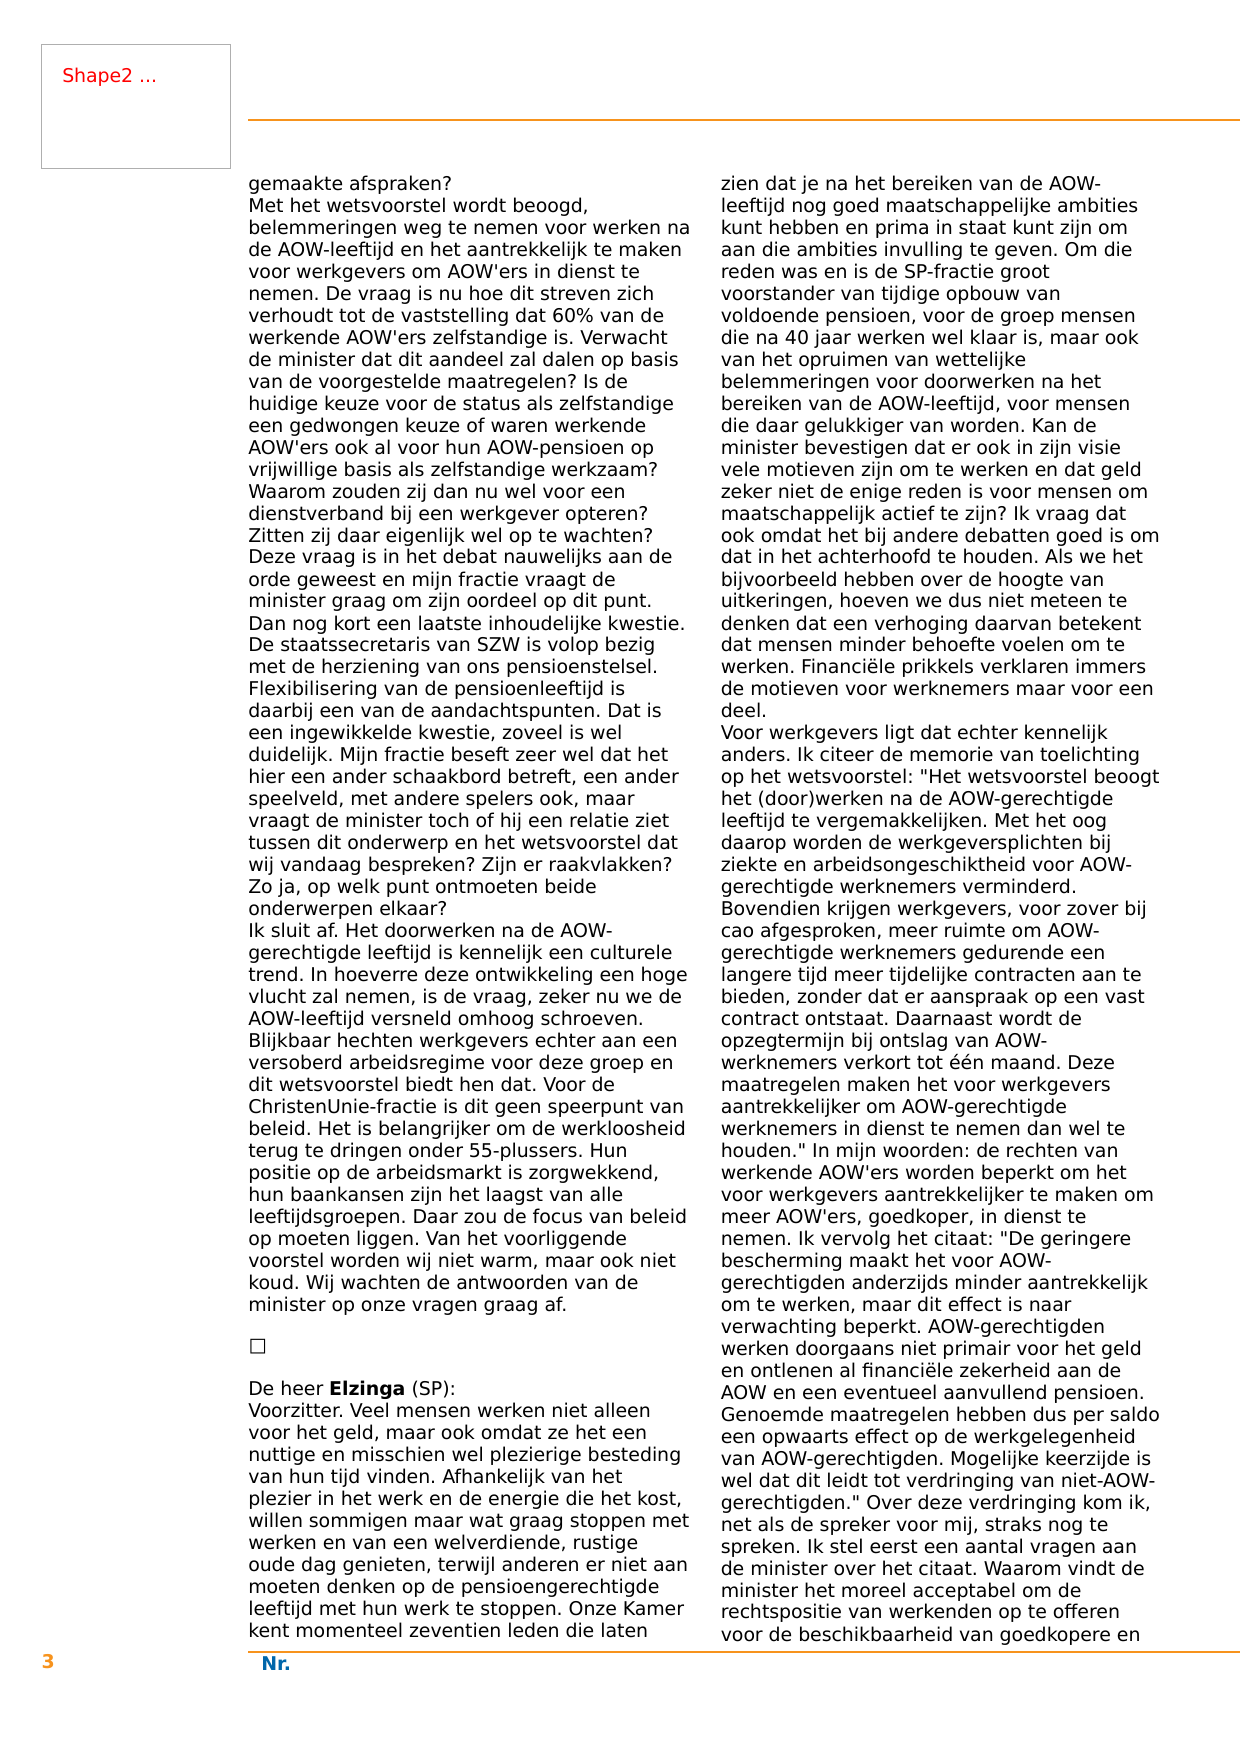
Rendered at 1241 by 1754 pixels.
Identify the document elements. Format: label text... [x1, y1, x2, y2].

text Voorzitter. Veel mensen werken niet alleen voor het geld, maar ook omdat ze het een nuttige en misschien wel plezierige besteding van hun tijd vinden. Afhankelijk van het plezier in het werk en de energie die het kost, willen sommigen maar wat graag stoppen met werken en van een welverdiende, rustige oude dag genieten, terwijl anderen er niet aan moeten denken op de pensioengerechtigde leeftijd met hun werk te stoppen. Onze Kamer kent momenteel zeventien leden die laten [248, 1400, 691, 1641]
text Ik sluit af. Het doorwerken na de AOW-gerechtigde leeftijd is kennelijk een culturele trend. In hoeverre deze ontwikkeling een hoge vlucht zal nemen, is de vraag, zeker nu we de AOW-leeftijd versneld omhoog schroeven. Blijkbaar hechten werkgevers echter aan een versoberd arbeidsregime voor deze groep en dit wetsvoorstel biedt hen dat. Voor de ChristenUnie-fractie is dit geen speerpunt van beleid. Het is belangrijker om de werkloosheid terug te dringen onder 55-plussers. Hun positie op de arbeidsmarkt is zorgwekkend, hun baankansen zijn het laagst van alle leeftijdsgroepen. Daar zou de focus van beleid op moeten liggen. Van het voorliggende voorstel worden wij niet warm, maar ook niet koud. Wij wachten de antwoorden van de minister op onze vragen graag af. [248, 920, 691, 1316]
text gemaakte afspraken? [248, 173, 691, 195]
text zien dat je na het bereiken van de AOW-leeftijd nog goed maatschappelijke ambities kunt hebben en prima in staat kunt zijn om aan die ambities invulling te geven. Om die reden was en is de SP-fractie groot voorstander van tijdige opbouw van voldoende pensioen, voor de groep mensen die na 40 jaar werken wel klaar is, maar ook van het opruimen van wettelijke belemmeringen voor doorwerken na het bereiken van de AOW-leeftijd, voor mensen die daar gelukkiger van worden. Kan de minister bevestigen dat er ook in zijn visie vele motieven zijn om te werken en dat geld zeker niet de enige reden is voor mensen om maatschappelijk actief te zijn? Ik vraag dat ook omdat het bij andere debatten goed is om dat in het achterhoofd te houden. Als we het bijvoorbeeld hebben over de hoogte van uitkeringen, hoeven we dus niet meteen te denken dat een verhoging daarvan betekent dat mensen minder behoefte voelen om te werken. Financiële prikkels verklaren immers de motieven voor werknemers maar voor een deel. [721, 173, 1163, 722]
text Voor werkgevers ligt dat echter kennelijk anders. Ik citeer de memorie van toelichting op het wetsvoorstel: "Het wetsvoorstel beoogt het (door)werken na de AOW-gerechtigde leeftijd te vergemakkelijken. Met het oog daarop worden de werkgeversplichten bij ziekte en arbeidsongeschiktheid voor AOW-gerechtigde werknemers verminderd. Bovendien krijgen werkgevers, voor zover bij cao afgesproken, meer ruimte om AOW-gerechtigde werknemers gedurende een langere tijd meer tijdelijke contracten aan te bieden, zonder dat er aanspraak op een vast contract ontstaat. Daarnaast wordt de opzegtermijn bij ontslag van AOW-werknemers verkort tot één maand. Deze maatregelen maken het voor werkgevers aantrekkelijker om AOW-gerechtigde werknemers in dienst te nemen dan wel te houden." In mijn woorden: de rechten van werkende AOW'ers worden beperkt om het voor werkgevers aantrekkelijker te maken om meer AOW'ers, goedkoper, in dienst te nemen. Ik vervolg het citaat: "De geringere bescherming maakt het voor AOW-gerechtigden anderzijds minder aantrekkelijk om te werken, maar dit effect is naar verwachting beperkt. AOW-gerechtigden werken doorgaans niet primair voor het geld en ontlenen al financiële zekerheid aan de AOW en een eventueel aanvullend pensioen. Genoemde maatregelen hebben dus per saldo een opwaarts effect op de werkgelegenheid van AOW-gerechtigden. Mogelijke keerzijde is wel dat dit leidt tot verdringing van niet-AOW-gerechtigden." Over deze verdringing kom ik, net als de spreker voor mij, straks nog te spreken. Ik stel eerst een aantal vragen aan de minister over het citaat. Waarom vindt de minister het moreel acceptabel om de rechtspositie van werkenden op te offeren voor de beschikbaarheid van goedkopere en [721, 722, 1163, 1645]
text Met het wetsvoorstel wordt beoogd, belemmeringen weg te nemen voor werken na de AOW-leeftijd en het aantrekkelijk te maken voor werkgevers om AOW'ers in dienst te nemen. De vraag is nu hoe dit streven zich verhoudt tot de vaststelling dat 60% van de werkende AOW'ers zelfstandige is. Verwacht de minister dat dit aandeel zal dalen op basis van de voorgestelde maatregelen? Is de huidige keuze voor de status als zelfstandige een gedwongen keuze of waren werkende AOW'ers ook al voor hun AOW-pensioen op vrijwillige basis als zelfstandige werkzaam? Waarom zouden zij dan nu wel voor een dienstverband bij een werkgever opteren? Zitten zij daar eigenlijk wel op te wachten? Deze vraag is in het debat nauwelijks aan de orde geweest en mijn fractie vraagt de minister graag om zijn oordeel op dit punt. [248, 195, 691, 612]
text ⬜ [248, 1336, 691, 1358]
text De heer Elzinga (SP): [248, 1378, 691, 1400]
text Dan nog kort een laatste inhoudelijke kwestie. De staatssecretaris van SZW is volop bezig met de herziening van ons pensioenstelsel. Flexibilisering van de pensioenleeftijd is daarbij een van de aandachtspunten. Dat is een ingewikkelde kwestie, zoveel is wel duidelijk. Mijn fractie beseft zeer wel dat het hier een ander schaakbord betreft, een ander speelveld, met andere spelers ook, maar vraagt de minister toch of hij een relatie ziet tussen dit onderwerp en het wetsvoorstel dat wij vandaag bespreken? Zijn er raakvlakken? Zo ja, op welk punt ontmoeten beide onderwerpen elkaar? [248, 612, 691, 920]
